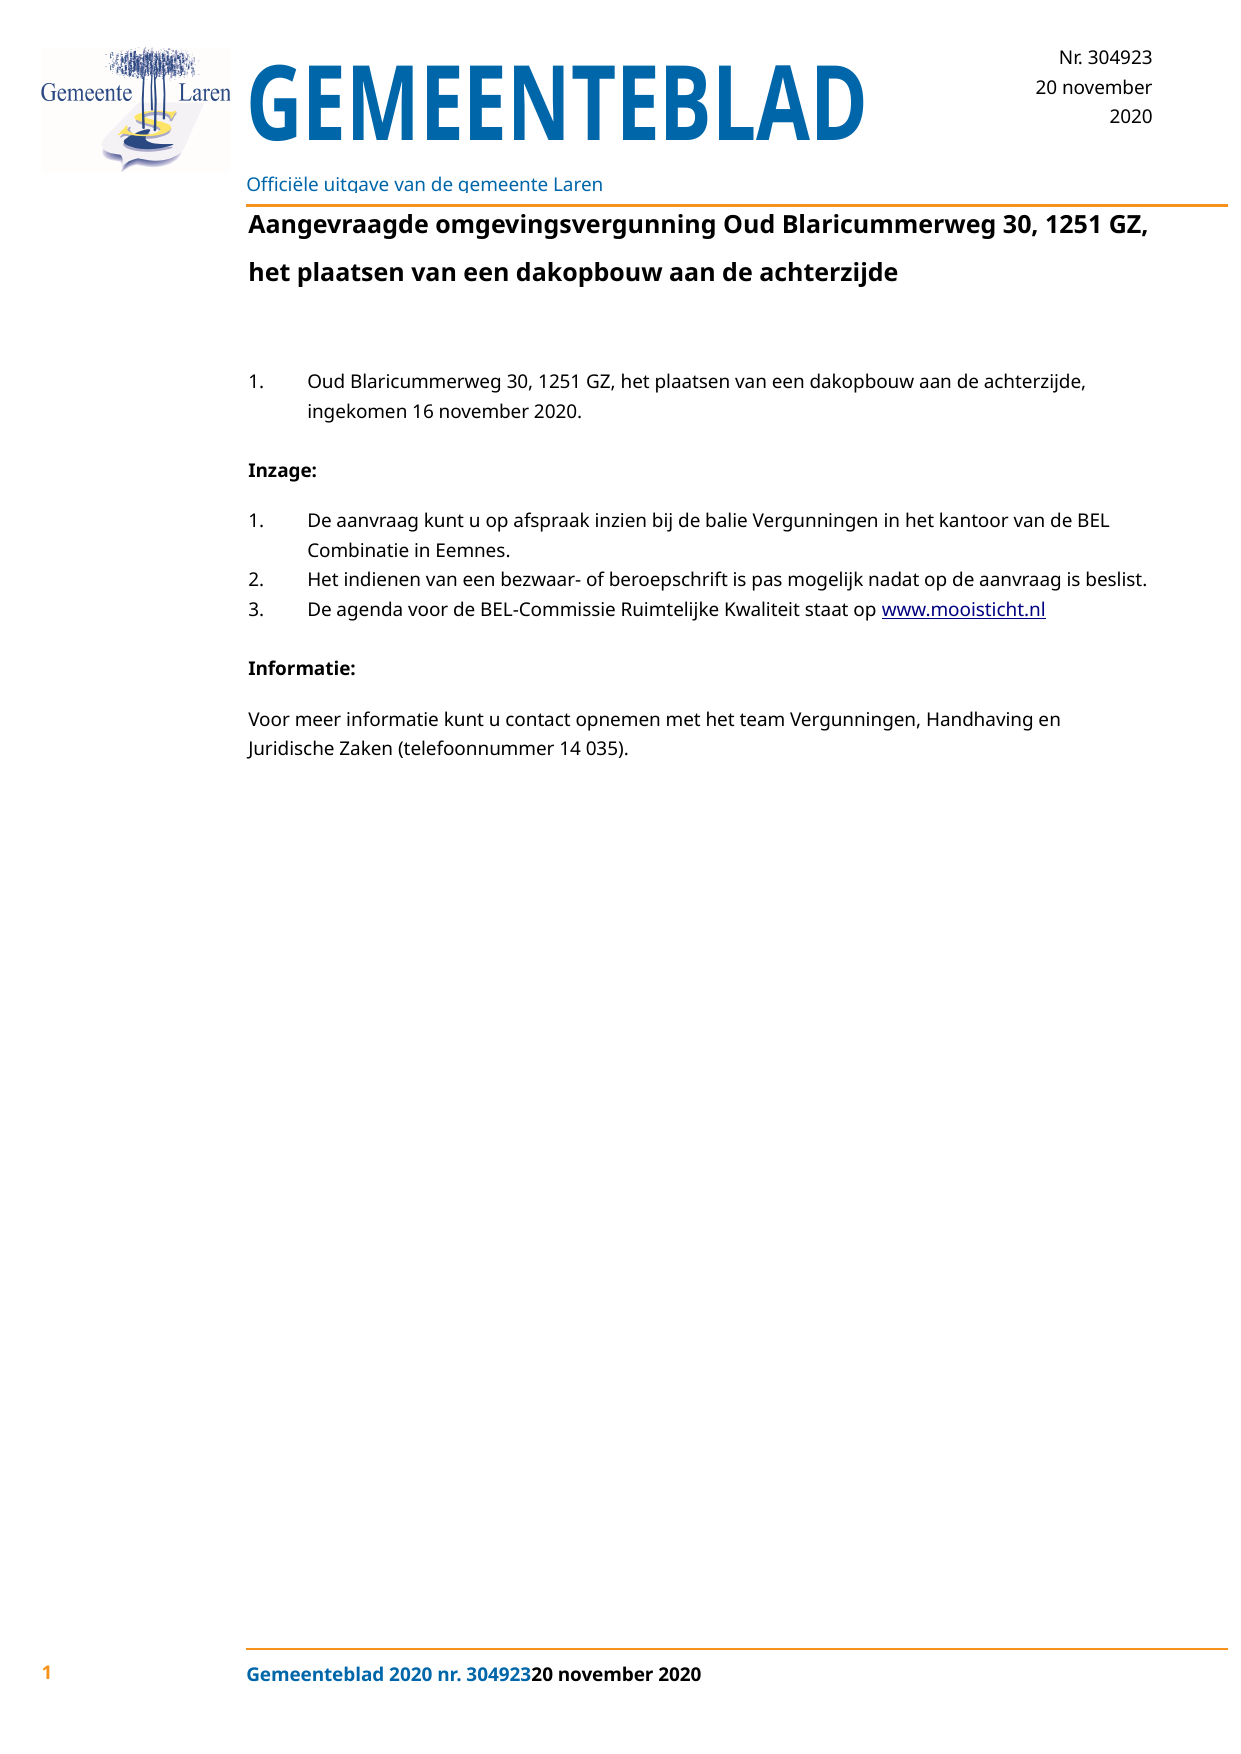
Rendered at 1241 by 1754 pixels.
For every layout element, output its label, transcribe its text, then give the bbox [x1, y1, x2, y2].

list Het indienen van een bezwaar- of beroepschrift is pas mogelijk nadat op de aanvraag is beslist. [248, 567, 1152, 592]
list De aanvraag kunt u op afspraak inzien bij de balie Vergunningen in het kantoor van de BEL Combinatie in Eemnes. [248, 507, 1152, 563]
text Informatie: [248, 655, 1152, 681]
text Aangevraagde omgevingsvergunning Oud Blaricummerweg 30, 1251 GZ, het plaatsen van een dakopbouw aan de achterzijde [248, 207, 1152, 288]
text Inzage: [248, 457, 1152, 483]
picture [41, 47, 231, 172]
list Oud Blaricummerweg 30, 1251 GZ, het plaatsen van een dakopbouw aan de achterzijde, ingekomen 16 november 2020. [248, 368, 1152, 424]
text Voor meer informatie kunt u contact opnemen met het team Vergunningen, Handhaving en Juridische Zaken (telefoonnummer 14 035). [248, 706, 1152, 761]
list De agenda voor de BEL-Commissie Ruimtelijke Kwaliteit staat op www.mooisticht.nl [248, 596, 1152, 622]
